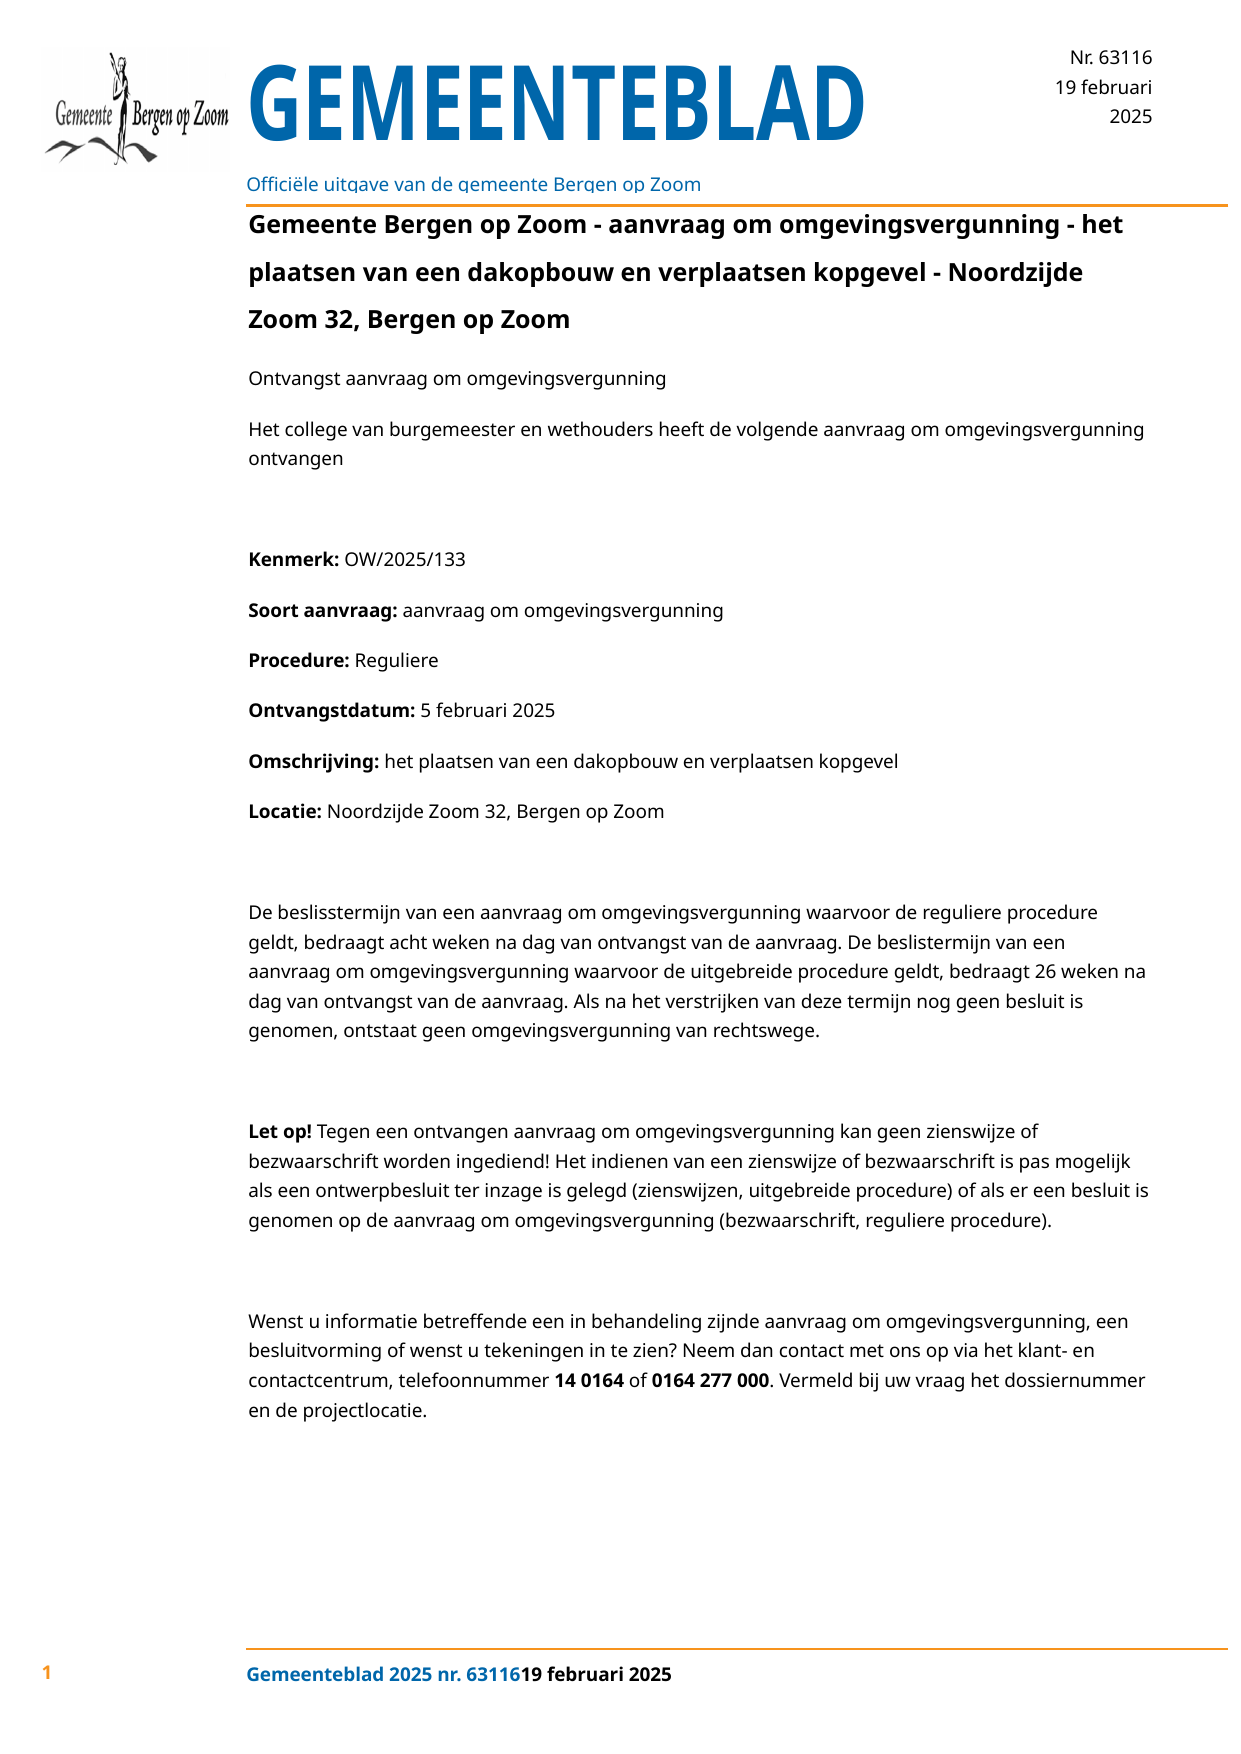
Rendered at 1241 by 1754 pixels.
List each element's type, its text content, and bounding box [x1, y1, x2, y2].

text Ontvangst aanvraag om omgevingsvergunning [248, 366, 1152, 391]
text Wenst u informatie betreffende een in behandeling zijnde aanvraag om omgevingsvergunning, een besluitvorming of wenst u tekeningen in te zien? Neem dan contact met ons op via het klant- en contactcentrum, telefoonnummer 14 0164 of 0164 277 000. Vermeld bij uw vraag het dossiernummer en de projectlocatie. [248, 1308, 1152, 1422]
picture [41, 47, 231, 172]
text Let op! Tegen een ontvangen aanvraag om omgevingsvergunning kan geen zienswijze of bezwaarschrift worden ingediend! Het indienen van een zienswijze of bezwaarschrift is pas mogelijk als een ontwerpbesluit ter inzage is gelegd (zienswijzen, uitgebreide procedure) of als er een besluit is genomen op de aanvraag om omgevingsvergunning (bezwaarschrift, reguliere procedure). [248, 1118, 1152, 1233]
text Locatie: Noordzijde Zoom 32, Bergen op Zoom [248, 798, 1152, 824]
text Ontvangstdatum: 5 februari 2025 [248, 698, 1152, 723]
text Soort aanvraag: aanvraag om omgevingsvergunning [248, 597, 1152, 622]
text De beslisstermijn van een aanvraag om omgevingsvergunning waarvoor de reguliere procedure geldt, bedraagt acht weken na dag van ontvangst van de aanvraag. De beslistermijn van een aanvraag om omgevingsvergunning waarvoor de uitgebreide procedure geldt, bedraagt 26 weken na dag van ontvangst van de aanvraag. Als na het verstrijken van deze termijn nog geen besluit is genomen, ontstaat geen omgevingsvergunning van rechtswege. [248, 899, 1152, 1043]
text Omschrijving: het plaatsen van een dakopbouw en verplaatsen kopgevel [248, 748, 1152, 774]
text Gemeente Bergen op Zoom - aanvraag om omgevingsvergunning - het plaatsen van een dakopbouw en verplaatsen kopgevel - Noordzijde Zoom 32, Bergen op Zoom [248, 207, 1152, 336]
text Kenmerk: OW/2025/133 [248, 546, 1152, 572]
text Procedure: Reguliere [248, 647, 1152, 673]
text Het college van burgemeester en wethouders heeft de volgende aanvraag om omgevingsvergunning ontvangen [248, 416, 1152, 471]
